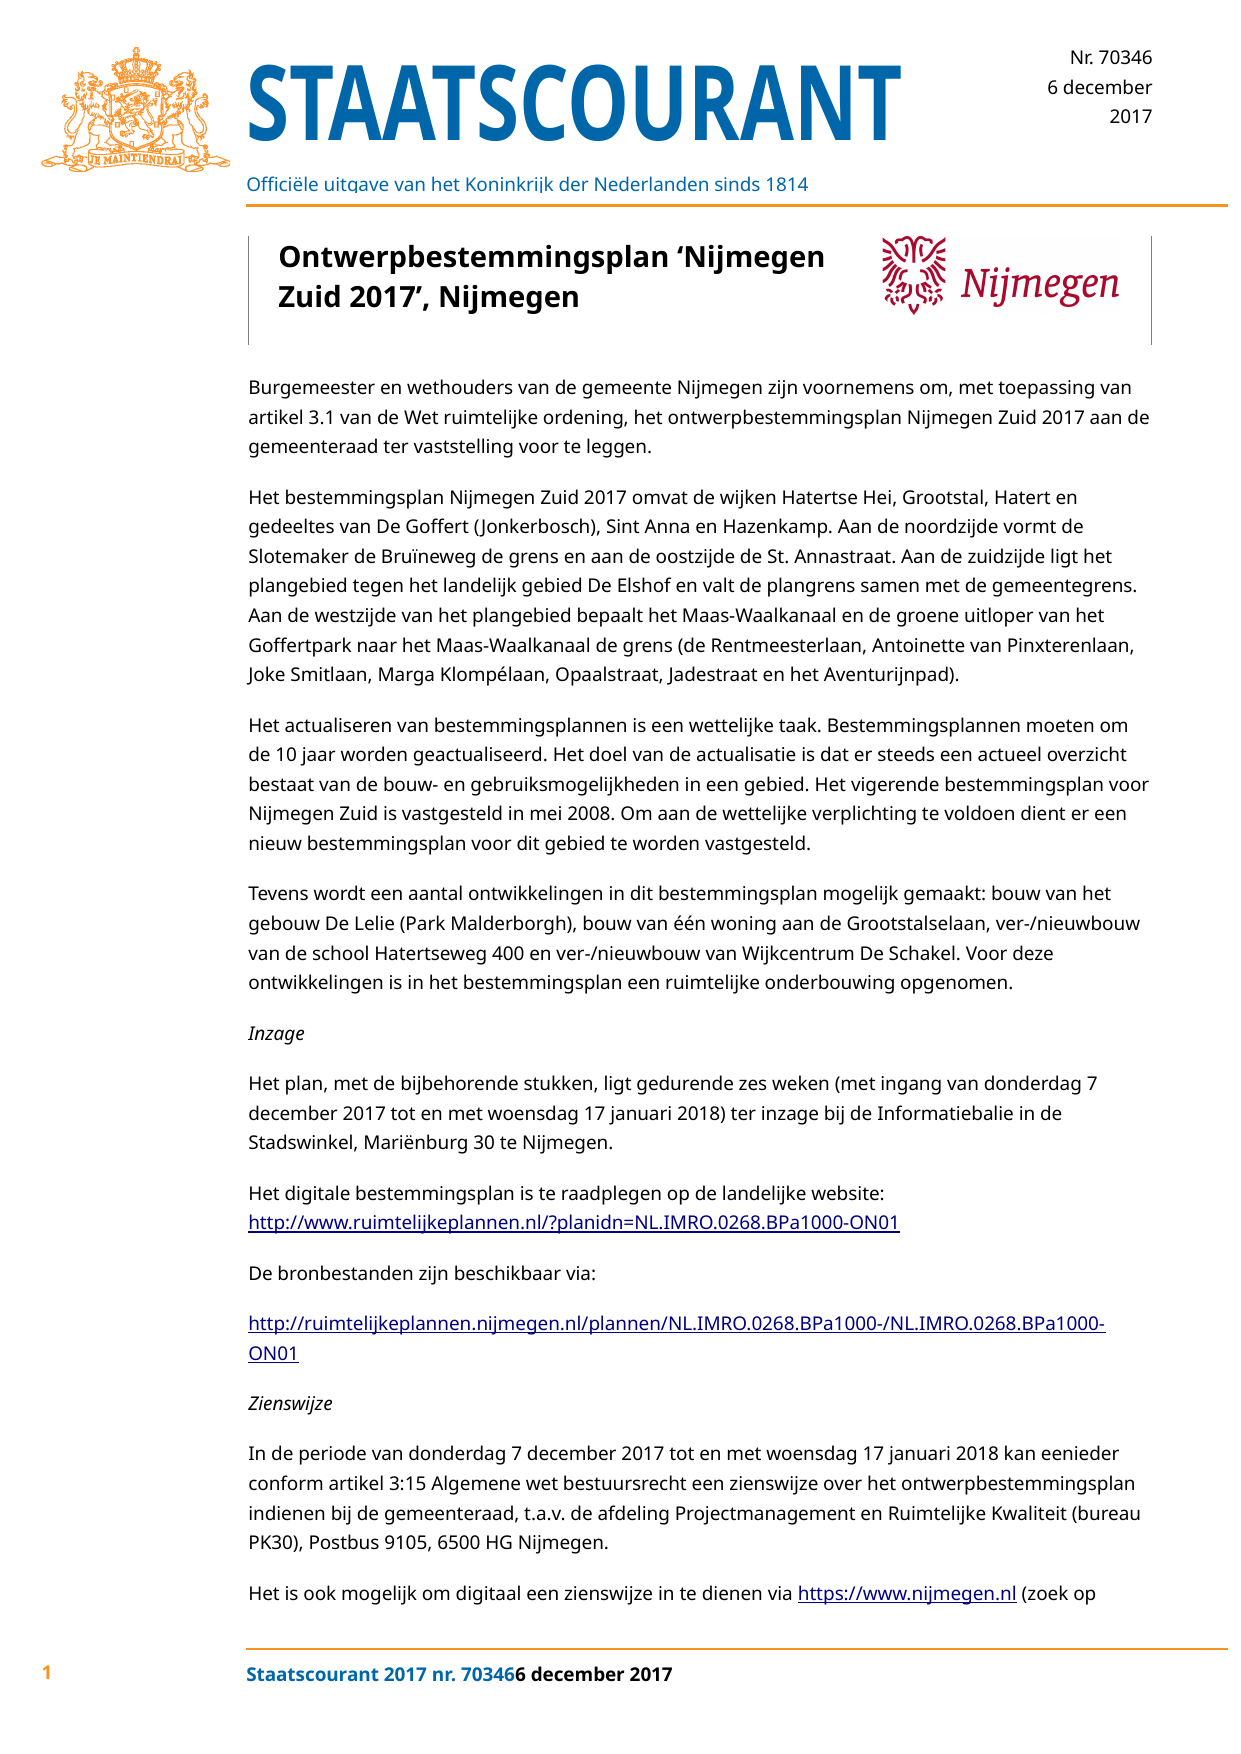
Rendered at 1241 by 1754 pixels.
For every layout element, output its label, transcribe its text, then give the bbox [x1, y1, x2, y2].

text Tevens wordt een aantal ontwikkelingen in dit bestemmingsplan mogelijk gemaakt: bouw van het gebouw De Lelie (Park Malderborgh), bouw van één woning aan de Grootstalselaan, ver-/nieuwbouw van de school Hatertseweg 400 en ver-/nieuwbouw van Wijkcentrum De Schakel. Voor deze ontwikkelingen is in het bestemmingsplan een ruimtelijke onderbouwing opgenomen. [248, 881, 1152, 995]
table_header Ontwerpbestemmingsplan ‘Nijmegen Zuid 2017’, Nijmegen [249, 236, 850, 345]
table_header [850, 236, 1151, 345]
text Het digitale bestemmingsplan is te raadplegen op de landelijke website: http://www.ruimtelijkeplannen.nl/?planidn=NL.IMRO.0268.BPa1000-ON01 [248, 1180, 1152, 1235]
text Het is ook mogelijk om digitaal een zienswijze in te dienen via https://www.nijmegen.nl (zoek op [248, 1580, 1152, 1605]
text Het actualiseren van bestemmingsplannen is een wettelijke taak. Bestemmingsplannen moeten om de 10 jaar worden geactualiseerd. Het doel van de actualisatie is dat er steeds een actueel overzicht bestaat van de bouw- en gebruiksmogelijkheden in een gebied. Het vigerende bestemmingsplan voor Nijmegen Zuid is vastgesteld in mei 2008. Om aan de wettelijke verplichting te voldoen dient er een nieuw bestemmingsplan voor dit gebied te worden vastgesteld. [248, 712, 1152, 856]
text Inzage [248, 1020, 1152, 1045]
text Burgemeester en wethouders van de gemeente Nijmegen zijn voornemens om, met toepassing van artikel 3.1 van de Wet ruimtelijke ordening, het ontwerpbestemmingsplan Nijmegen Zuid 2017 aan de gemeenteraad ter vaststelling voor te leggen. [248, 374, 1152, 459]
picture [41, 47, 231, 172]
text Zienswijze [248, 1390, 1152, 1416]
text Het plan, met de bijbehorende stukken, ligt gedurende zes weken (met ingang van donderdag 7 december 2017 tot en met woensdag 17 januari 2018) ter inzage bij de Informatiebalie in de Stadswinkel, Mariënburg 30 te Nijmegen. [248, 1070, 1152, 1155]
text In de periode van donderdag 7 december 2017 tot en met woensdag 17 januari 2018 kan eenieder conform artikel 3:15 Algemene wet bestuursrecht een zienswijze over het ontwerpbestemmingsplan indienen bij de gemeenteraad, t.a.v. de afdeling Projectmanagement en Ruimtelijke Kwaliteit (bureau PK30), Postbus 9105, 6500 HG Nijmegen. [248, 1441, 1152, 1555]
picture [882, 236, 1119, 315]
text http://ruimtelijkeplannen.nijmegen.nl/plannen/NL.IMRO.0268.BPa1000-/NL.IMRO.0268.BPa1000-ON01 [248, 1310, 1152, 1365]
text Het bestemmingsplan Nijmegen Zuid 2017 omvat de wijken Hatertse Hei, Grootstal, Hatert en gedeeltes van De Goffert (Jonkerbosch), Sint Anna en Hazenkamp. Aan de noordzijde vormt de Slotemaker de Bruïneweg de grens en aan de oostzijde de St. Annastraat. Aan de zuidzijde ligt het plangebied tegen het landelijk gebied De Elshof en valt de plangrens samen met de gemeentegrens. Aan de westzijde van het plangebied bepaalt het Maas-Waalkanaal en de groene uitloper van het Goffertpark naar het Maas-Waalkanaal de grens (de Rentmeesterlaan, Antoinette van Pinxterenlaan, Joke Smitlaan, Marga Klompélaan, Opaalstraat, Jadestraat en het Aventurijnpad). [248, 484, 1152, 687]
text De bronbestanden zijn beschikbaar via: [248, 1260, 1152, 1285]
